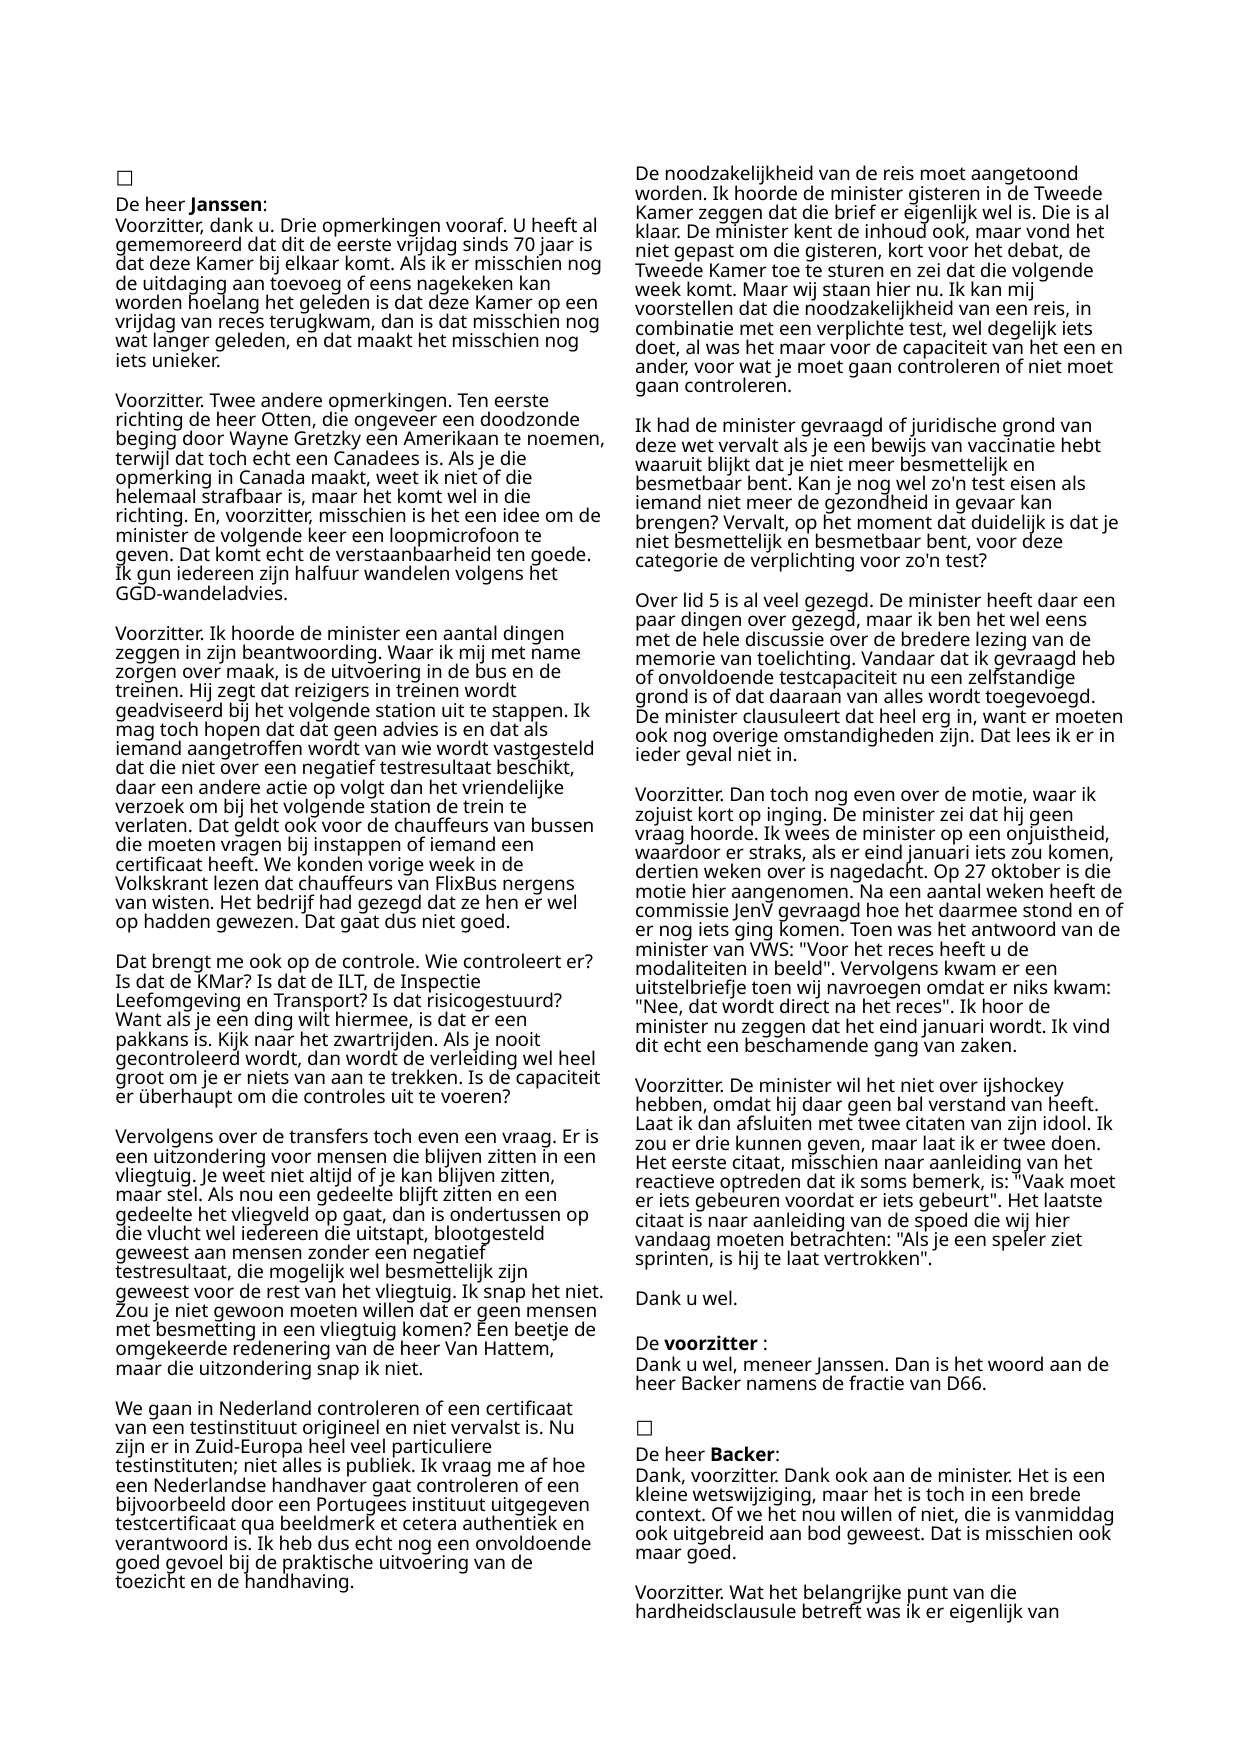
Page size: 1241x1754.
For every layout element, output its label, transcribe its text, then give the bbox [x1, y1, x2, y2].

text ⬜ [635, 1416, 1125, 1441]
text De voorzitter : [635, 1330, 1125, 1356]
text Dank, voorzitter. Dank ook aan de minister. Het is een kleine wetswijziging, maar het is toch in een brede context. Of we het nou willen of niet, die is vanmiddag ook uitgebreid aan bod geweest. Dat is misschien ook maar goed. [635, 1467, 1125, 1563]
text Voorzitter. Dan toch nog even over de motie, waar ik zojuist kort op inging. De minister zei dat hij geen vraag hoorde. Ik wees de minister op een onjuistheid, waardoor er straks, als er eind januari iets zou komen, dertien weken over is nagedacht. Op 27 oktober is die motie hier aangenomen. Na een aantal weken heeft de commissie JenV gevraagd hoe het daarmee stond en of er nog iets ging komen. Toen was het antwoord van de minister van VWS: "Voor het reces heeft u de modaliteiten in beeld". Vervolgens kwam er een uitstelbriefje toen wij navroegen omdat er niks kwam: "Nee, dat wordt direct na het reces". Ik hoor de minister nu zeggen dat het eind januari wordt. Ik vind dit echt een beschamende gang van zaken. [635, 786, 1125, 1056]
text Dank u wel. [635, 1290, 1125, 1309]
text De heer Janssen: [115, 191, 605, 217]
text Voorzitter. De minister wil het niet over ijshockey hebben, omdat hij daar geen bal verstand van heeft. Laat ik dan afsluiten met twee citaten van zijn idool. Ik zou er drie kunnen geven, maar laat ik er twee doen. Het eerste citaat, misschien naar aanleiding van het reactieve optreden dat ik soms bemerk, is: "Vaak moet er iets gebeuren voordat er iets gebeurt". Het laatste citaat is naar aanleiding van de spoed die wij hier vandaag moeten betrachten: "Als je een speler ziet sprinten, is hij te laat vertrokken". [635, 1077, 1125, 1269]
text Ik had de minister gevraagd of juridische grond van deze wet vervalt als je een bewijs van vaccinatie hebt waaruit blijkt dat je niet meer besmettelijk en besmetbaar bent. Kan je nog wel zo'n test eisen als iemand niet meer de gezondheid in gevaar kan brengen? Vervalt, op het moment dat duidelijk is dat je niet besmettelijk en besmetbaar bent, voor deze categorie de verplichting voor zo'n test? [635, 417, 1125, 571]
text Voorzitter, dank u. Drie opmerkingen vooraf. U heeft al gememoreerd dat dit de eerste vrijdag sinds 70 jaar is dat deze Kamer bij elkaar komt. Als ik er misschien nog de uitdaging aan toevoeg of eens nagekeken kan worden hoelang het geleden is dat deze Kamer op een vrijdag van reces terugkwam, dan is dat misschien nog wat langer geleden, en dat maakt het misschien nog iets unieker. [115, 217, 605, 371]
text Dat brengt me ook op de controle. Wie controleert er? Is dat de KMar? Is dat de ILT, de Inspectie Leefomgeving en Transport? Is dat risicogestuurd? Want als je een ding wilt hiermee, is dat er een pakkans is. Kijk naar het zwartrijden. Als je nooit gecontroleerd wordt, dan wordt de verleiding wel heel groot om je er niets van aan te trekken. Is de capaciteit er überhaupt om die controles uit te voeren? [115, 953, 605, 1108]
text De heer Backer: [635, 1441, 1125, 1467]
text We gaan in Nederland controleren of een certificaat van een testinstituut origineel en niet vervalst is. Nu zijn er in Zuid-Europa heel veel particuliere testinstituten; niet alles is publiek. Ik vraag me af hoe een Nederlandse handhaver gaat controleren of een bijvoorbeeld door een Portugees instituut uitgegeven testcertificaat qua beeldmerk et cetera authentiek en verantwoord is. Ik heb dus echt nog een onvoldoende goed gevoel bij de praktische uitvoering van de toezicht en de handhaving. [115, 1400, 605, 1592]
text ⬜ [115, 165, 605, 191]
text Dank u wel, meneer Janssen. Dan is het woord aan de heer Backer namens de fractie van D66. [635, 1356, 1125, 1395]
text Voorzitter. Wat het belangrijke punt van die hardheidsclausule betreft was ik er eigenlijk van [635, 1584, 1125, 1623]
text Over lid 5 is al veel gezegd. De minister heeft daar een paar dingen over gezegd, maar ik ben het wel eens met de hele discussie over de bredere lezing van de memorie van toelichting. Vandaar dat ik gevraagd heb of onvoldoende testcapaciteit nu een zelfstandige grond is of dat daaraan van alles wordt toegevoegd. De minister clausuleert dat heel erg in, want er moeten ook nog overige omstandigheden zijn. Dat lees ik er in ieder geval niet in. [635, 592, 1125, 766]
text Voorzitter. Twee andere opmerkingen. Ten eerste richting de heer Otten, die ongeveer een doodzonde beging door Wayne Gretzky een Amerikaan te noemen, terwijl dat toch echt een Canadees is. Als je die opmerking in Canada maakt, weet ik niet of die helemaal strafbaar is, maar het komt wel in die richting. En, voorzitter, misschien is het een idee om de minister de volgende keer een loopmicrofoon te geven. Dat komt echt de verstaanbaarheid ten goede. Ik gun iedereen zijn halfuur wandelen volgens het GGD-wandeladvies. [115, 392, 605, 604]
text Voorzitter. Ik hoorde de minister een aantal dingen zeggen in zijn beantwoording. Waar ik mij met name zorgen over maak, is de uitvoering in de bus en de treinen. Hij zegt dat reizigers in treinen wordt geadviseerd bij het volgende station uit te stappen. Ik mag toch hopen dat dat geen advies is en dat als iemand aangetroffen wordt van wie wordt vastgesteld dat die niet over een negatief testresultaat beschikt, daar een andere actie op volgt dan het vriendelijke verzoek om bij het volgende station de trein te verlaten. Dat geldt ook voor de chauffeurs van bussen die moeten vragen bij instappen of iemand een certificaat heeft. We konden vorige week in de Volkskrant lezen dat chauffeurs van FlixBus nergens van wisten. Het bedrijf had gezegd dat ze hen er wel op hadden gewezen. Dat gaat dus niet goed. [115, 624, 605, 933]
text Vervolgens over de transfers toch even een vraag. Er is een uitzondering voor mensen die blijven zitten in een vliegtuig. Je weet niet altijd of je kan blijven zitten, maar stel. Als nou een gedeelte blijft zitten en een gedeelte het vliegveld op gaat, dan is ondertussen op die vlucht wel iedereen die uitstapt, blootgesteld geweest aan mensen zonder een negatief testresultaat, die mogelijk wel besmettelijk zijn geweest voor de rest van het vliegtuig. Ik snap het niet. Zou je niet gewoon moeten willen dat er geen mensen met besmetting in een vliegtuig komen? Een beetje de omgekeerde redenering van de heer Van Hattem, maar die uitzondering snap ik niet. [115, 1128, 605, 1379]
text De noodzakelijkheid van de reis moet aangetoond worden. Ik hoorde de minister gisteren in de Tweede Kamer zeggen dat die brief er eigenlijk wel is. Die is al klaar. De minister kent de inhoud ook, maar vond het niet gepast om die gisteren, kort voor het debat, de Tweede Kamer toe te sturen en zei dat die volgende week komt. Maar wij staan hier nu. Ik kan mij voorstellen dat die noodzakelijkheid van een reis, in combinatie met een verplichte test, wel degelijk iets doet, al was het maar voor de capaciteit van het een en ander, voor wat je moet gaan controleren of niet moet gaan controleren. [635, 165, 1125, 397]
